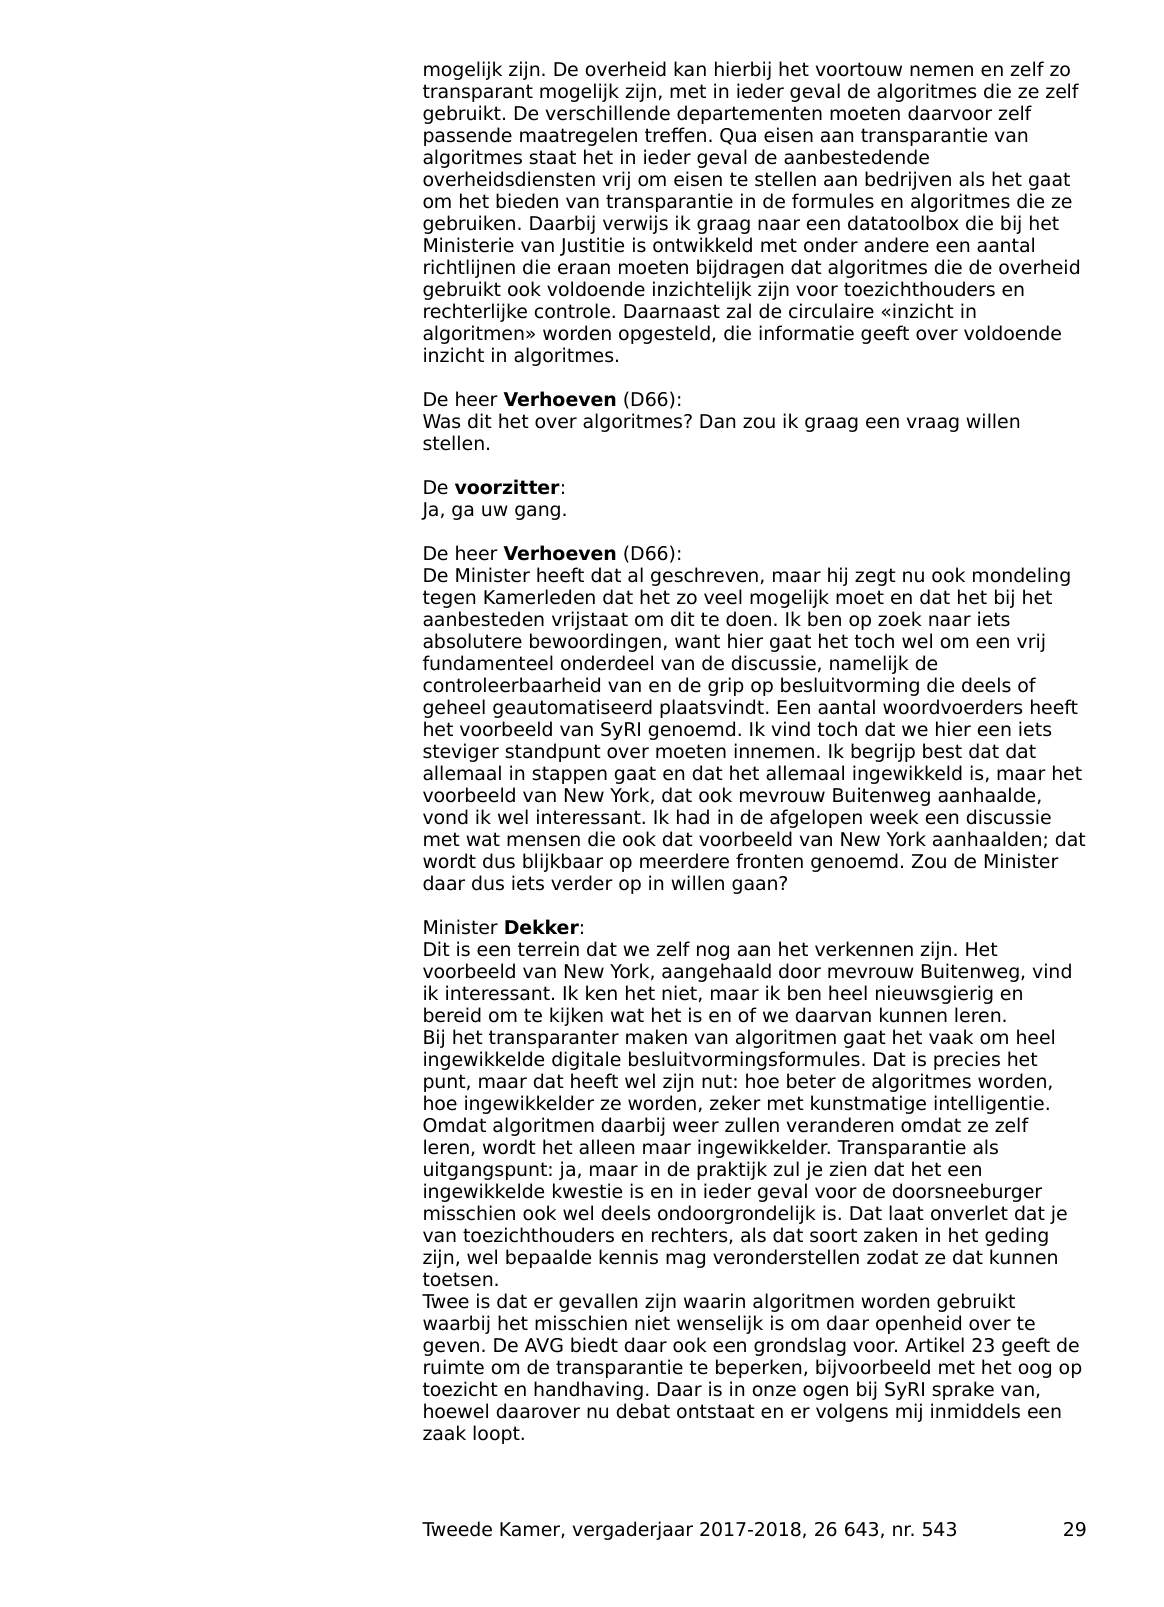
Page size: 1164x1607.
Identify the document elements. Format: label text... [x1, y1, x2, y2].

text Twee is dat er gevallen zijn waarin algoritmen worden gebruikt waarbij het misschien niet wenselijk is om daar openheid over te geven. De AVG biedt daar ook een grondslag voor. Artikel 23 geeft de ruimte om de transparantie te beperken, bijvoorbeeld met het oog op toezicht en handhaving. Daar is in onze ogen bij SyRI sprake van, hoewel daarover nu debat ontstaat en er volgens mij inmiddels een zaak loopt. [422, 1291, 1087, 1444]
text De heer Verhoeven (D66): [422, 543, 1087, 565]
text De Minister heeft dat al geschreven, maar hij zegt nu ook mondeling tegen Kamerleden dat het zo veel mogelijk moet en dat het bij het aanbesteden vrijstaat om dit te doen. Ik ben op zoek naar iets absolutere bewoordingen, want hier gaat het toch wel om een vrij fundamenteel onderdeel van de discussie, namelijk de controleerbaarheid van en de grip op besluitvorming die deels of geheel geautomatiseerd plaatsvindt. Een aantal woordvoerders heeft het voorbeeld van SyRI genoemd. Ik vind toch dat we hier een iets steviger standpunt over moeten innemen. Ik begrijp best dat dat allemaal in stappen gaat en dat het allemaal ingewikkeld is, maar het voorbeeld van New York, dat ook mevrouw Buitenweg aanhaalde, vond ik wel interessant. Ik had in de afgelopen week een discussie met wat mensen die ook dat voorbeeld van New York aanhaalden; dat wordt dus blijkbaar op meerdere fronten genoemd. Zou de Minister daar dus iets verder op in willen gaan? [422, 565, 1087, 895]
text mogelijk zijn. De overheid kan hierbij het voortouw nemen en zelf zo transparant mogelijk zijn, met in ieder geval de algoritmes die ze zelf gebruikt. De verschillende departementen moeten daarvoor zelf passende maatregelen treffen. Qua eisen aan transparantie van algoritmes staat het in ieder geval de aanbestedende overheidsdiensten vrij om eisen te stellen aan bedrijven als het gaat om het bieden van transparantie in de formules en algoritmes die ze gebruiken. Daarbij verwijs ik graag naar een datatoolbox die bij het Ministerie van Justitie is ontwikkeld met onder andere een aantal richtlijnen die eraan moeten bijdragen dat algoritmes die de overheid gebruikt ook voldoende inzichtelijk zijn voor toezichthouders en rechterlijke controle. Daarnaast zal de circulaire «inzicht in algoritmen» worden opgesteld, die informatie geeft over voldoende inzicht in algoritmes. [422, 59, 1087, 367]
text Bij het transparanter maken van algoritmen gaat het vaak om heel ingewikkelde digitale besluitvormingsformules. Dat is precies het punt, maar dat heeft wel zijn nut: hoe beter de algoritmes worden, hoe ingewikkelder ze worden, zeker met kunstmatige intelligentie. Omdat algoritmen daarbij weer zullen veranderen omdat ze zelf leren, wordt het alleen maar ingewikkelder. Transparantie als uitgangspunt: ja, maar in de praktijk zul je zien dat het een ingewikkelde kwestie is en in ieder geval voor de doorsneeburger misschien ook wel deels ondoorgrondelijk is. Dat laat onverlet dat je van toezichthouders en rechters, als dat soort zaken in het geding zijn, wel bepaalde kennis mag veronderstellen zodat ze dat kunnen toetsen. [422, 1027, 1087, 1291]
text Dit is een terrein dat we zelf nog aan het verkennen zijn. Het voorbeeld van New York, aangehaald door mevrouw Buitenweg, vind ik interessant. Ik ken het niet, maar ik ben heel nieuwsgierig en bereid om te kijken wat het is en of we daarvan kunnen leren. [422, 939, 1087, 1027]
text Was dit het over algoritmes? Dan zou ik graag een vraag willen stellen. [422, 411, 1087, 455]
text De voorzitter: [422, 477, 1087, 499]
text Ja, ga uw gang. [422, 499, 1087, 521]
text De heer Verhoeven (D66): [422, 389, 1087, 411]
text Minister Dekker: [422, 917, 1087, 939]
